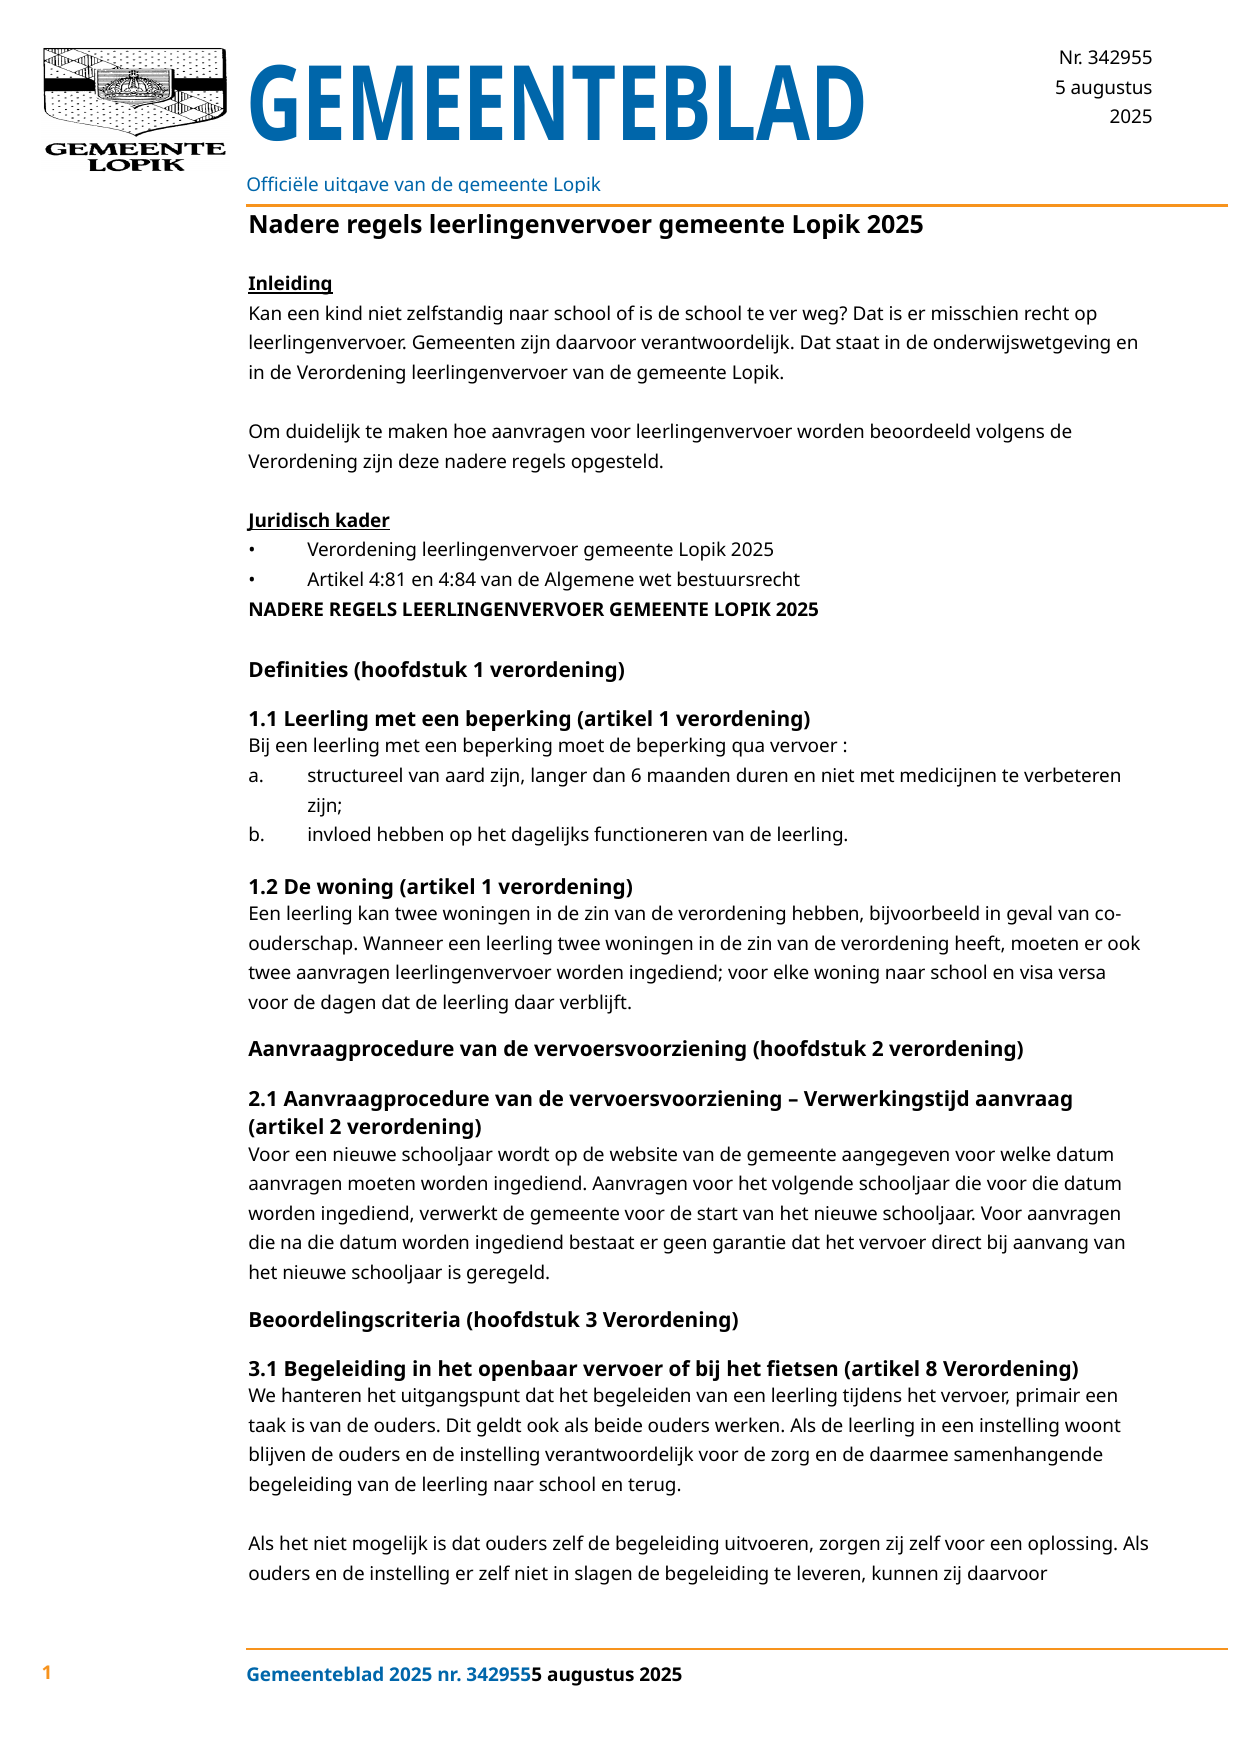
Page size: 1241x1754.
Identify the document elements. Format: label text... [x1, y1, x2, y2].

text Een leerling kan twee woningen in de zin van de verordening hebben, bijvoorbeeld in geval van co-ouderschap. Wanneer een leerling twee woningen in de zin van de verordening heeft, moeten er ook twee aanvragen leerlingenvervoer worden ingediend; voor elke woning naar school en visa versa voor de dagen dat de leerling daar verblijft. [248, 900, 1152, 1015]
text Nadere regels leerlingenvervoer gemeente Lopik 2025 [248, 207, 1152, 241]
text Definities (hoofdstuk 1 verordening) [248, 655, 1152, 683]
list invloed hebben op het dagelijks functioneren van de leerling. [248, 821, 1152, 847]
text Juridisch kader [248, 507, 1152, 533]
picture [41, 47, 231, 172]
list Artikel 4:81 en 4:84 van de Algemene wet bestuursrecht [248, 566, 1152, 592]
text We hanteren het uitgangspunt dat het begeleiden van een leerling tijdens het vervoer, primair een taak is van de ouders. Dit geldt ook als beide ouders werken. Als de leerling in een instelling woont blijven de ouders en de instelling verantwoordelijk voor de zorg en de daarmee samenhangende begeleiding van de leerling naar school en terug. [248, 1382, 1152, 1497]
text Inleiding [248, 270, 1152, 296]
text Beoordelingscriteria (hoofdstuk 3 Verordening) [248, 1305, 1152, 1333]
list Verordening leerlingenvervoer gemeente Lopik 2025 [248, 537, 1152, 562]
text Om duidelijk te maken hoe aanvragen voor leerlingenvervoer worden beoordeeld volgens de Verordening zijn deze nadere regels opgesteld. [248, 418, 1152, 473]
list structureel van aard zijn, langer dan 6 maanden duren en niet met medicijnen te verbeteren zijn; [248, 762, 1152, 817]
text 3.1 Begeleiding in het openbaar vervoer of bij het fietsen (artikel 8 Verordening) [248, 1354, 1152, 1382]
text 2.1 Aanvraagprocedure van de vervoersvoorziening – Verwerkingstijd aanvraag (artikel 2 verordening) [248, 1084, 1152, 1141]
text Als het niet mogelijk is dat ouders zelf de begeleiding uitvoeren, zorgen zij zelf voor een oplossing. Als ouders en de instelling er zelf niet in slagen de begeleiding te leveren, kunnen zij daarvoor [248, 1530, 1152, 1586]
text Voor een nieuwe schooljaar wordt op de website van de gemeente aangegeven voor welke datum aanvragen moeten worden ingediend. Aanvragen voor het volgende schooljaar die voor die datum worden ingediend, verwerkt de gemeente voor de start van het nieuwe schooljaar. Voor aanvragen die na die datum worden ingediend bestaat er geen garantie dat het vervoer direct bij aanvang van het nieuwe schooljaar is geregeld. [248, 1141, 1152, 1285]
text Aanvraagprocedure van de vervoersvoorziening (hoofdstuk 2 verordening) [248, 1034, 1152, 1063]
text NADERE REGELS LEERLINGENVERVOER GEMEENTE LOPIK 2025 [248, 596, 1152, 621]
text Kan een kind niet zelfstandig naar school of is de school te ver weg? Dat is er misschien recht op leerlingenvervoer. Gemeenten zijn daarvoor verantwoordelijk. Dat staat in de onderwijswetgeving en in de Verordening leerlingenvervoer van de gemeente Lopik. [248, 300, 1152, 385]
text 1.2 De woning (artikel 1 verordening) [248, 872, 1152, 900]
text 1.1 Leerling met een beperking (artikel 1 verordening) [248, 704, 1152, 733]
text Bij een leerling met een beperking moet de beperking qua vervoer : [248, 733, 1152, 758]
